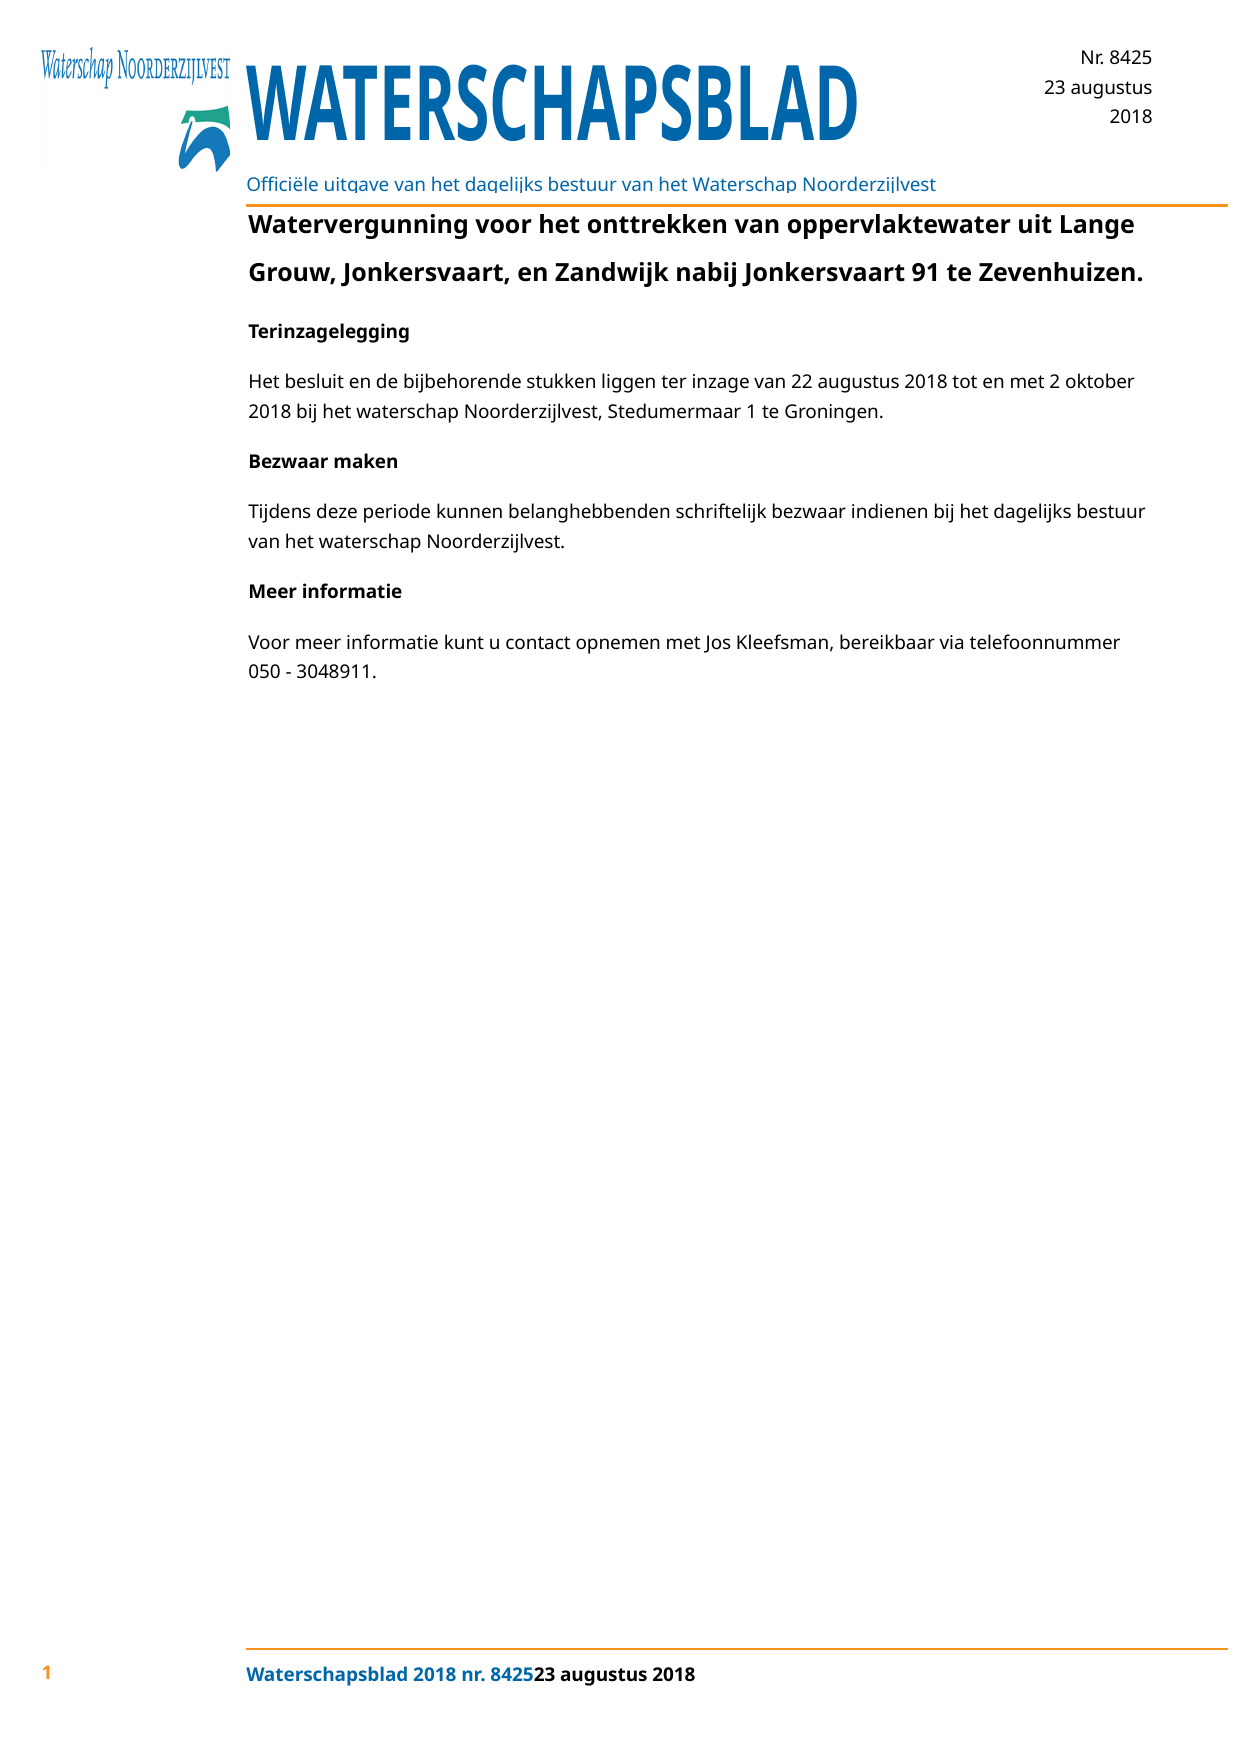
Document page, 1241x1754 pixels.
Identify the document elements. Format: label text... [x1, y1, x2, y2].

text Terinzagelegging [248, 318, 1152, 344]
text Het besluit en de bijbehorende stukken liggen ter inzage van 22 augustus 2018 tot en met 2 oktober 2018 bij het waterschap Noorderzijlvest, Stedumermaar 1 te Groningen. [248, 368, 1152, 424]
text Watervergunning voor het onttrekken van oppervlaktewater uit Lange Grouw, Jonkersvaart, en Zandwijk nabij Jonkersvaart 91 te Zevenhuizen. [248, 207, 1152, 288]
text Tijdens deze periode kunnen belanghebbenden schriftelijk bezwaar indienen bij het dagelijks bestuur van het waterschap Noorderzijlvest. [248, 499, 1152, 554]
picture [41, 47, 231, 172]
text Voor meer informatie kunt u contact opnemen met Jos Kleefsman, bereikbaar via telefoonnummer 050 - 3048911. [248, 629, 1152, 684]
text Bezwaar maken [248, 448, 1152, 474]
text Meer informatie [248, 579, 1152, 604]
